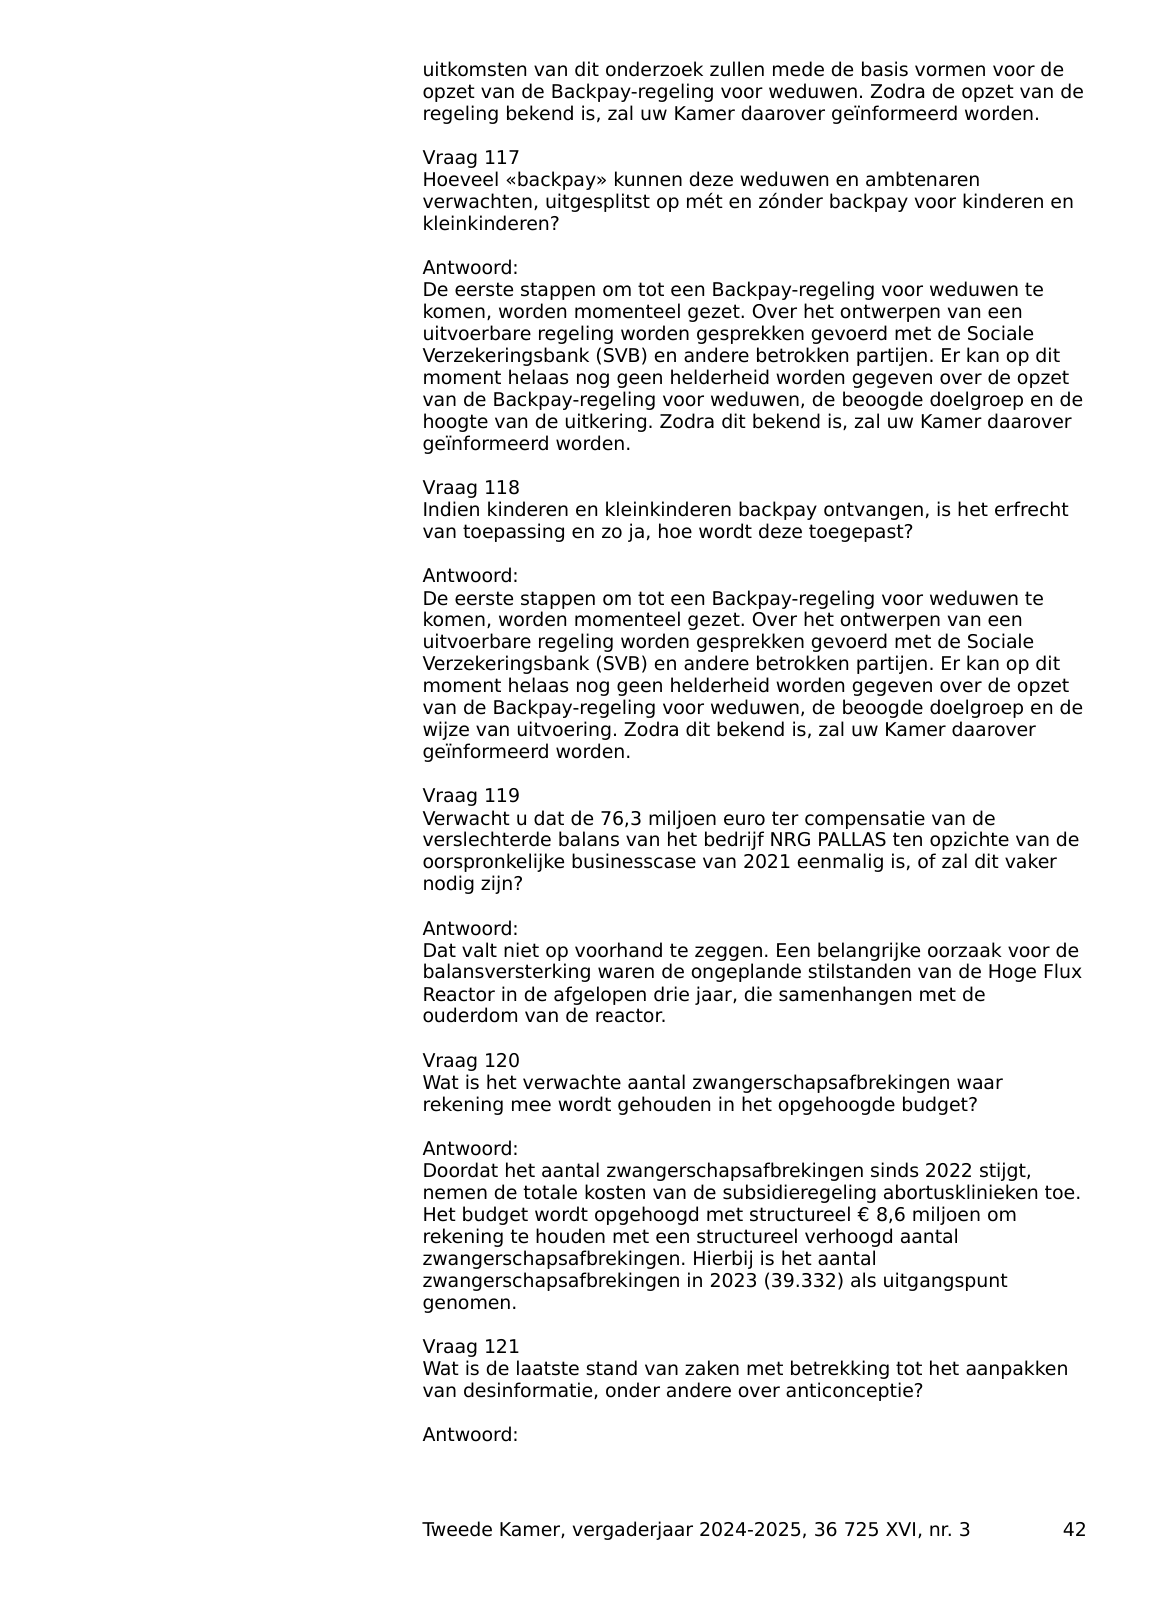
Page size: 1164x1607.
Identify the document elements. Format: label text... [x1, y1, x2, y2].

text Vraag 119 [422, 785, 1087, 807]
text Indien kinderen en kleinkinderen backpay ontvangen, is het erfrecht van toepassing en zo ja, hoe wordt deze toegepast? [422, 499, 1087, 543]
text Antwoord: [422, 1138, 1087, 1160]
text Vraag 117 [422, 147, 1087, 169]
text Antwoord: [422, 1424, 1087, 1446]
text Wat is de laatste stand van zaken met betrekking tot het aanpakken van desinformatie, onder andere over anticonceptie? [422, 1358, 1087, 1402]
text Vraag 121 [422, 1336, 1087, 1358]
text De eerste stappen om tot een Backpay-regeling voor weduwen te komen, worden momenteel gezet. Over het ontwerpen van een uitvoerbare regeling worden gesprekken gevoerd met de Sociale Verzekeringsbank (SVB) en andere betrokken partijen. Er kan op dit moment helaas nog geen helderheid worden gegeven over de opzet van de Backpay-regeling voor weduwen, de beoogde doelgroep en de hoogte van de uitkering. Zodra dit bekend is, zal uw Kamer daarover geïnformeerd worden. [422, 279, 1087, 455]
text uitkomsten van dit onderzoek zullen mede de basis vormen voor de opzet van de Backpay-regeling voor weduwen. Zodra de opzet van de regeling bekend is, zal uw Kamer daarover geïnformeerd worden. [422, 59, 1087, 125]
text De eerste stappen om tot een Backpay-regeling voor weduwen te komen, worden momenteel gezet. Over het ontwerpen van een uitvoerbare regeling worden gesprekken gevoerd met de Sociale Verzekeringsbank (SVB) en andere betrokken partijen. Er kan op dit moment helaas nog geen helderheid worden gegeven over de opzet van de Backpay-regeling voor weduwen, de beoogde doelgroep en de wijze van uitvoering. Zodra dit bekend is, zal uw Kamer daarover geïnformeerd worden. [422, 587, 1087, 763]
text Doordat het aantal zwangerschapsafbrekingen sinds 2022 stijgt, nemen de totale kosten van de subsidieregeling abortusklinieken toe. Het budget wordt opgehoogd met structureel € 8,6 miljoen om rekening te houden met een structureel verhoogd aantal zwangerschapsafbrekingen. Hierbij is het aantal zwangerschapsafbrekingen in 2023 (39.332) als uitgangspunt genomen. [422, 1160, 1087, 1313]
text Antwoord: [422, 565, 1087, 587]
text Dat valt niet op voorhand te zeggen. Een belangrijke oorzaak voor de balansversterking waren de ongeplande stilstanden van de Hoge Flux Reactor in de afgelopen drie jaar, die samenhangen met de ouderdom van de reactor. [422, 939, 1087, 1027]
text Hoeveel «backpay» kunnen deze weduwen en ambtenaren verwachten, uitgesplitst op mét en zónder backpay voor kinderen en kleinkinderen? [422, 169, 1087, 235]
text Antwoord: [422, 917, 1087, 939]
text Antwoord: [422, 257, 1087, 279]
text Vraag 120 [422, 1049, 1087, 1072]
text Wat is het verwachte aantal zwangerschapsafbrekingen waar rekening mee wordt gehouden in het opgehoogde budget? [422, 1072, 1087, 1116]
text Verwacht u dat de 76,3 miljoen euro ter compensatie van de verslechterde balans van het bedrijf NRG PALLAS ten opzichte van de oorspronkelijke businesscase van 2021 eenmalig is, of zal dit vaker nodig zijn? [422, 807, 1087, 895]
text Vraag 118 [422, 477, 1087, 499]
